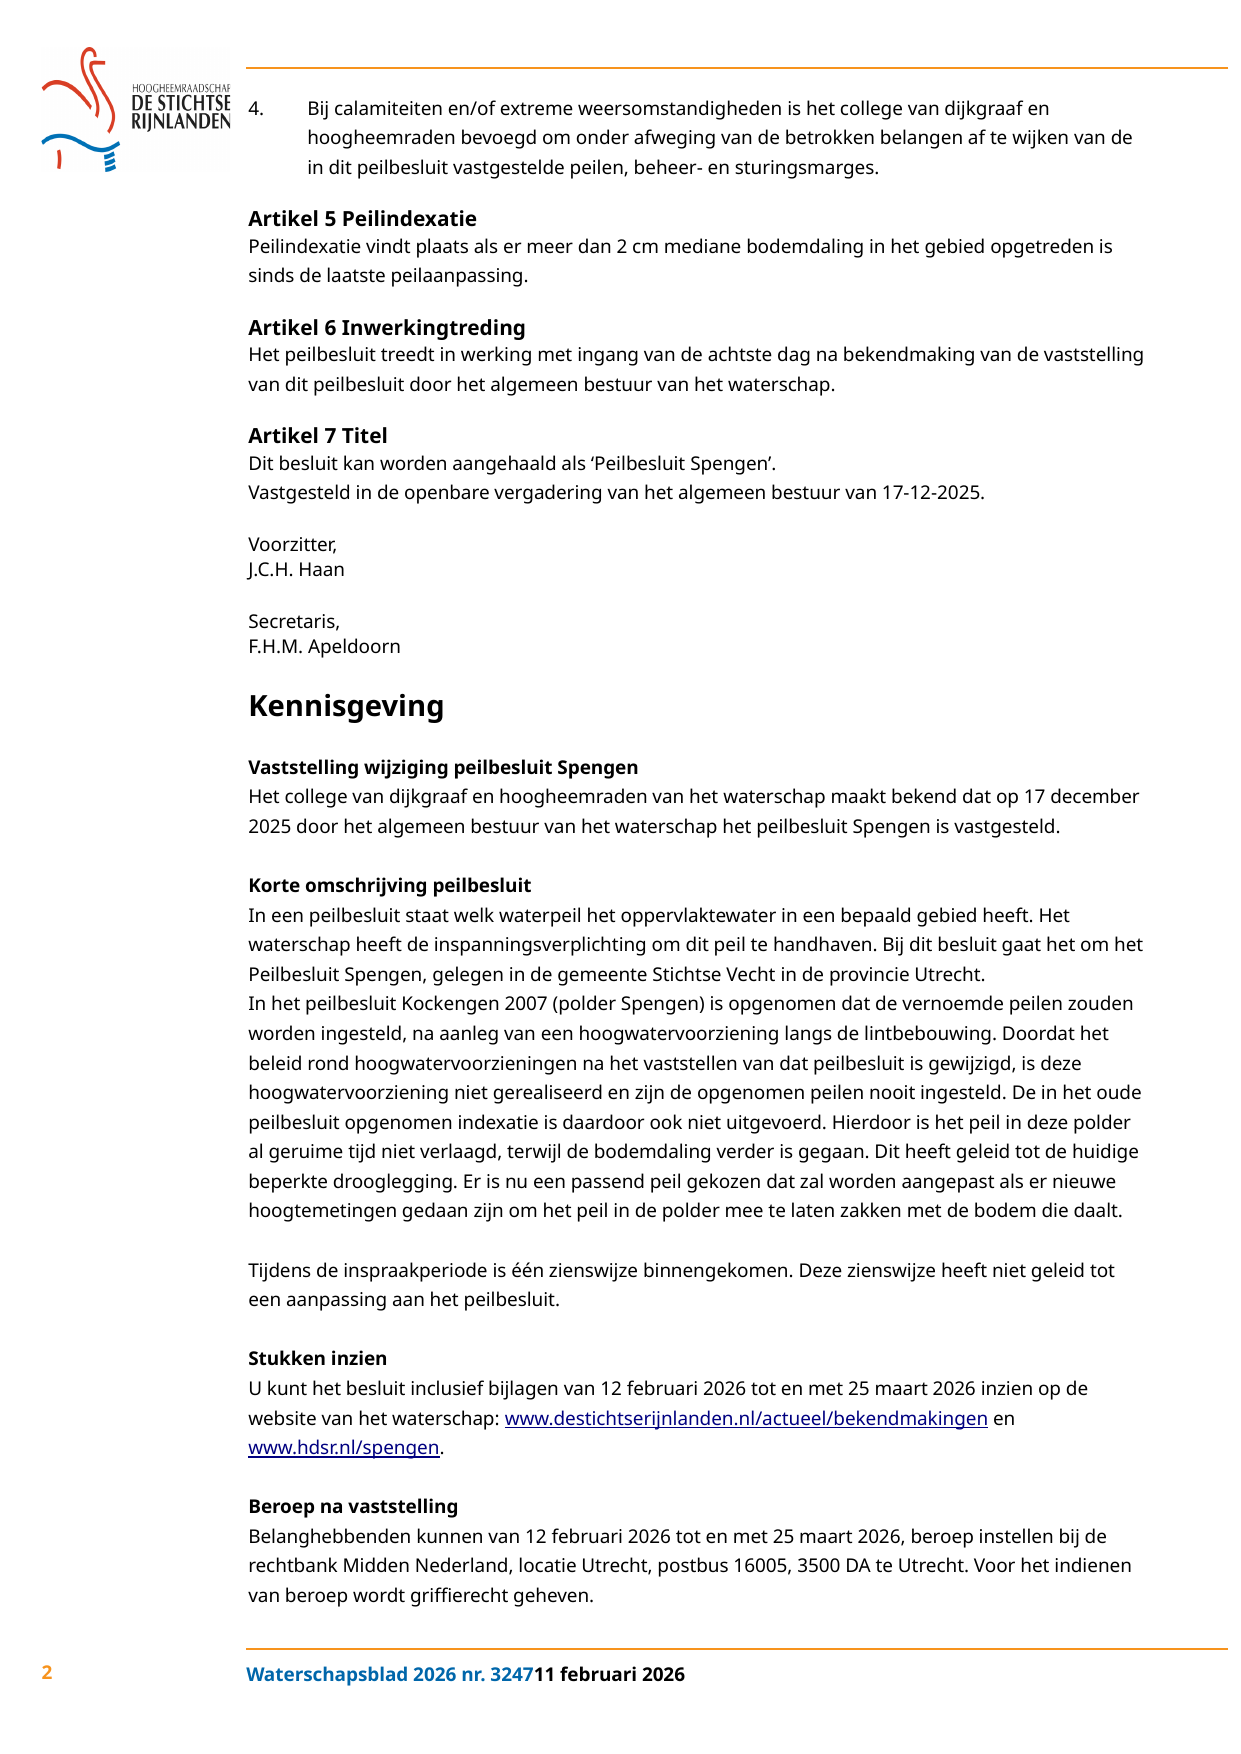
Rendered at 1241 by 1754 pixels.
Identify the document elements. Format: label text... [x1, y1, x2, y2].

text Het peilbesluit treedt in werking met ingang van de achtste dag na bekendmaking van de vaststelling van dit peilbesluit door het algemeen bestuur van het waterschap. [248, 341, 1152, 397]
text Vastgesteld in de openbare vergadering van het algemeen bestuur van 17-12-2025. [248, 479, 1152, 505]
text Secretaris, [248, 608, 1152, 634]
text Korte omschrijving peilbesluit [248, 872, 1152, 898]
text U kunt het besluit inclusief bijlagen van 12 februari 2026 tot en met 25 maart 2026 inzien op de website van het waterschap: www.destichtserijnlanden.nl/actueel/bekendmakingen en www.hdsr.nl/spengen. [248, 1375, 1152, 1460]
picture [41, 47, 231, 172]
text Artikel 7 Titel [248, 421, 1152, 450]
text Beroep na vaststelling [248, 1493, 1152, 1519]
text Kennisgeving [248, 685, 1152, 725]
text Het college van dijkgraaf en hoogheemraden van het waterschap maakt bekend dat op 17 december 2025 door het algemeen bestuur van het waterschap het peilbesluit Spengen is vastgesteld. [248, 783, 1152, 839]
list Bij calamiteiten en/of extreme weersomstandigheden is het college van dijkgraaf en hoogheemraden bevoegd om onder afweging van de betrokken belangen af te wijken van de in dit peilbesluit vastgestelde peilen, beheer- en sturingsmarges. [248, 95, 1152, 180]
text Voorzitter, [248, 531, 1152, 556]
text Peilindexatie vindt plaats als er meer dan 2 cm mediane bodemdaling in het gebied opgetreden is sinds de laatste peilaanpassing. [248, 233, 1152, 288]
text J.C.H. Haan [248, 556, 1152, 582]
text In een peilbesluit staat welk waterpeil het oppervlaktewater in een bepaald gebied heeft. Het waterschap heeft de inspanningsverplichting om dit peil te handhaven. Bij dit besluit gaat het om het Peilbesluit Spengen, gelegen in de gemeente Stichtse Vecht in de provincie Utrecht. [248, 902, 1152, 987]
text In het peilbesluit Kockengen 2007 (polder Spengen) is opgenomen dat de vernoemde peilen zouden worden ingesteld, na aanleg van een hoogwatervoorziening langs de lintbebouwing. Doordat het beleid rond hoogwatervoorzieningen na het vaststellen van dat peilbesluit is gewijzigd, is deze hoogwatervoorziening niet gerealiseerd en zijn de opgenomen peilen nooit ingesteld. De in het oude peilbesluit opgenomen indexatie is daardoor ook niet uitgevoerd. Hierdoor is het peil in deze polder al geruime tijd niet verlaagd, terwijl de bodemdaling verder is gegaan. Dit heeft geleid tot de huidige beperkte drooglegging. Er is nu een passend peil gekozen dat zal worden aangepast als er nieuwe hoogtemetingen gedaan zijn om het peil in de polder mee te laten zakken met de bodem die daalt. [248, 991, 1152, 1223]
text Tijdens de inspraakperiode is één zienswijze binnengekomen. Deze zienswijze heeft niet geleid tot een aanpassing aan het peilbesluit. [248, 1257, 1152, 1312]
text Belanghebbenden kunnen van 12 februari 2026 tot en met 25 maart 2026, beroep instellen bij de rechtbank Midden Nederland, locatie Utrecht, postbus 16005, 3500 DA te Utrecht. Voor het indienen van beroep wordt griffierecht geheven. [248, 1523, 1152, 1608]
text Stukken inzien [248, 1346, 1152, 1371]
text Artikel 5 Peilindexatie [248, 204, 1152, 233]
text Dit besluit kan worden aangehaald als ‘Peilbesluit Spengen’. [248, 450, 1152, 475]
text F.H.M. Apeldoorn [248, 634, 1152, 659]
text Vaststelling wijziging peilbesluit Spengen [248, 754, 1152, 780]
text Artikel 6 Inwerkingtreding [248, 313, 1152, 341]
